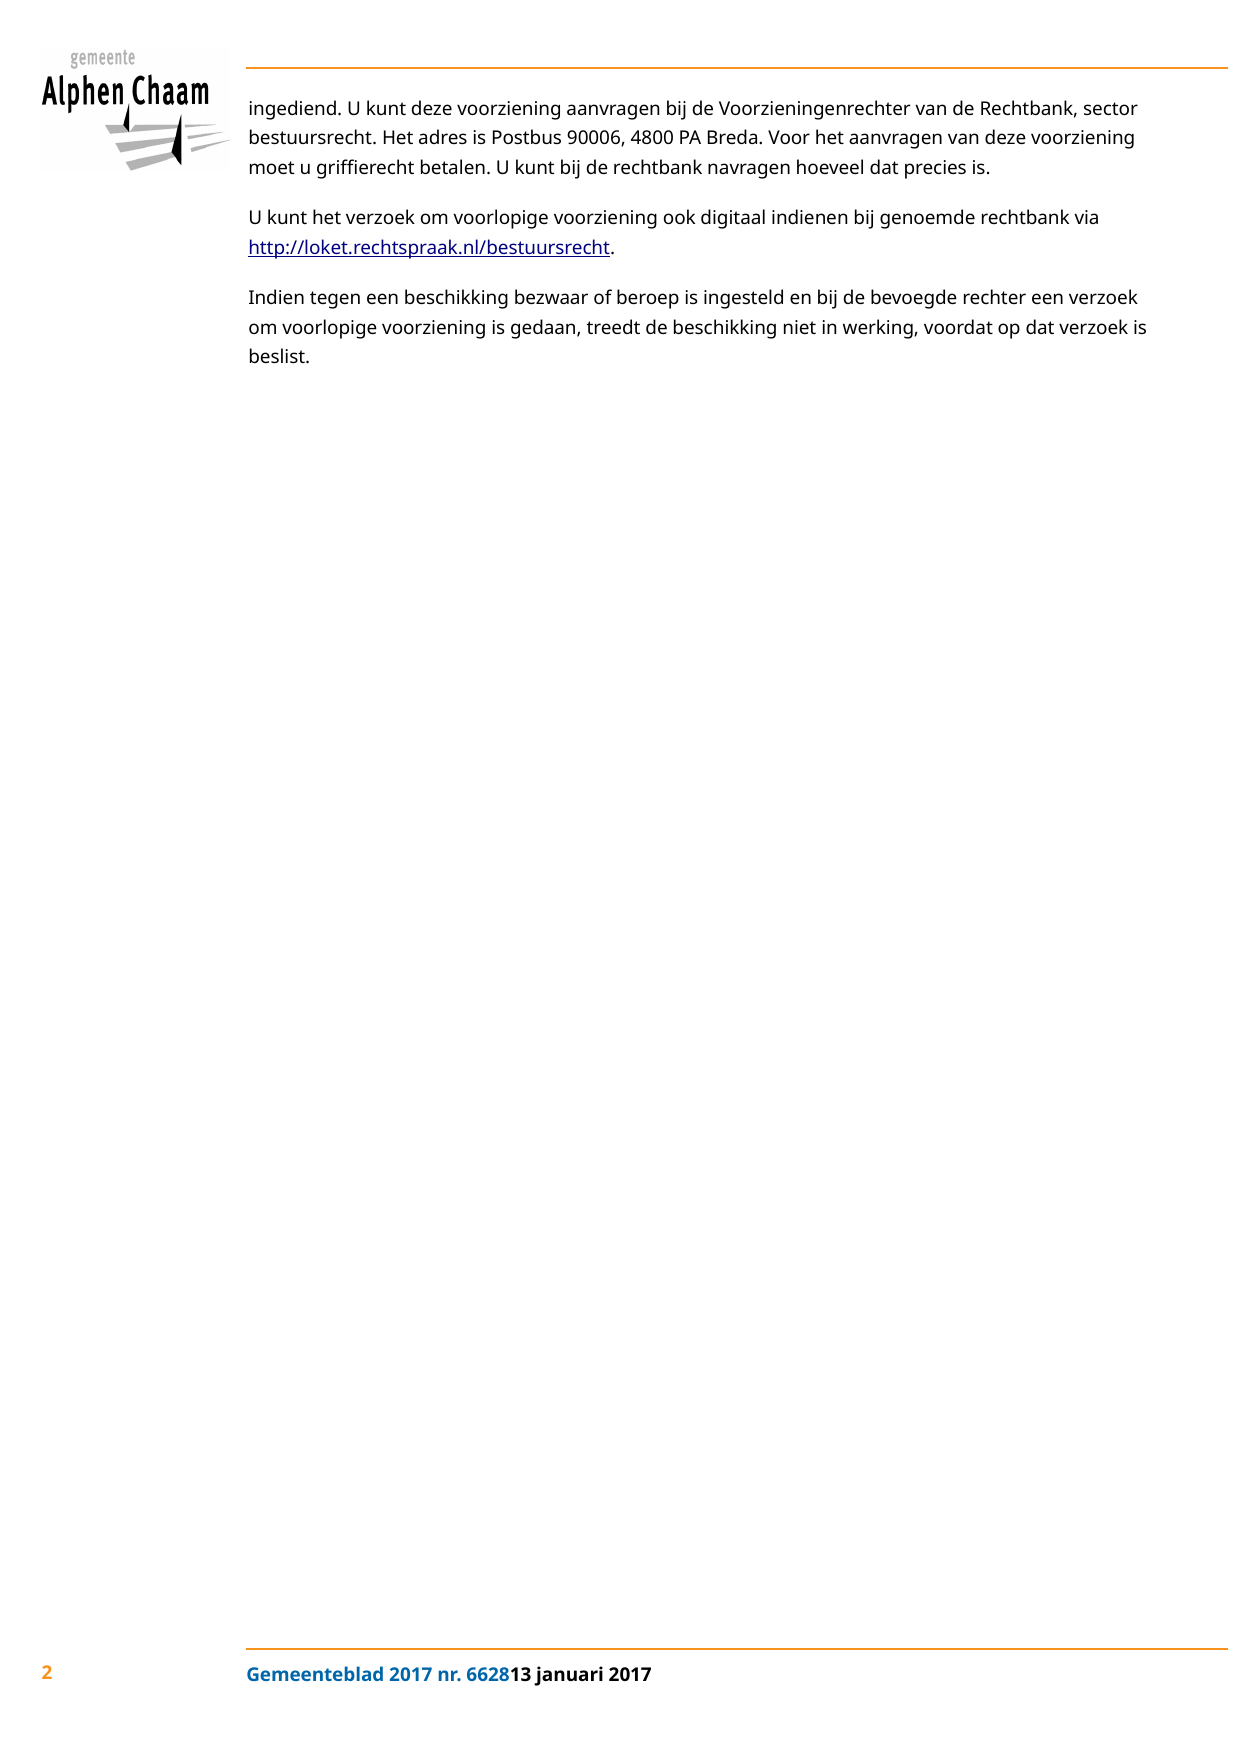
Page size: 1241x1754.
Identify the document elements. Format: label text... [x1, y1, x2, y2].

text Indien tegen een beschikking bezwaar of beroep is ingesteld en bij de bevoegde rechter een verzoek om voorlopige voorziening is gedaan, treedt de beschikking niet in werking, voordat op dat verzoek is beslist. [248, 284, 1152, 369]
text U kunt het verzoek om voorlopige voorziening ook digitaal indienen bij genoemde rechtbank via http://loket.rechtspraak.nl/bestuursrecht. [248, 204, 1152, 260]
text ingediend. U kunt deze voorziening aanvragen bij de Voorzieningenrechter van de Rechtbank, sector bestuursrecht. Het adres is Postbus 90006, 4800 PA Breda. Voor het aanvragen van deze voorziening moet u griffierecht betalen. U kunt bij de rechtbank navragen hoeveel dat precies is. [248, 95, 1152, 180]
picture [41, 47, 231, 172]
